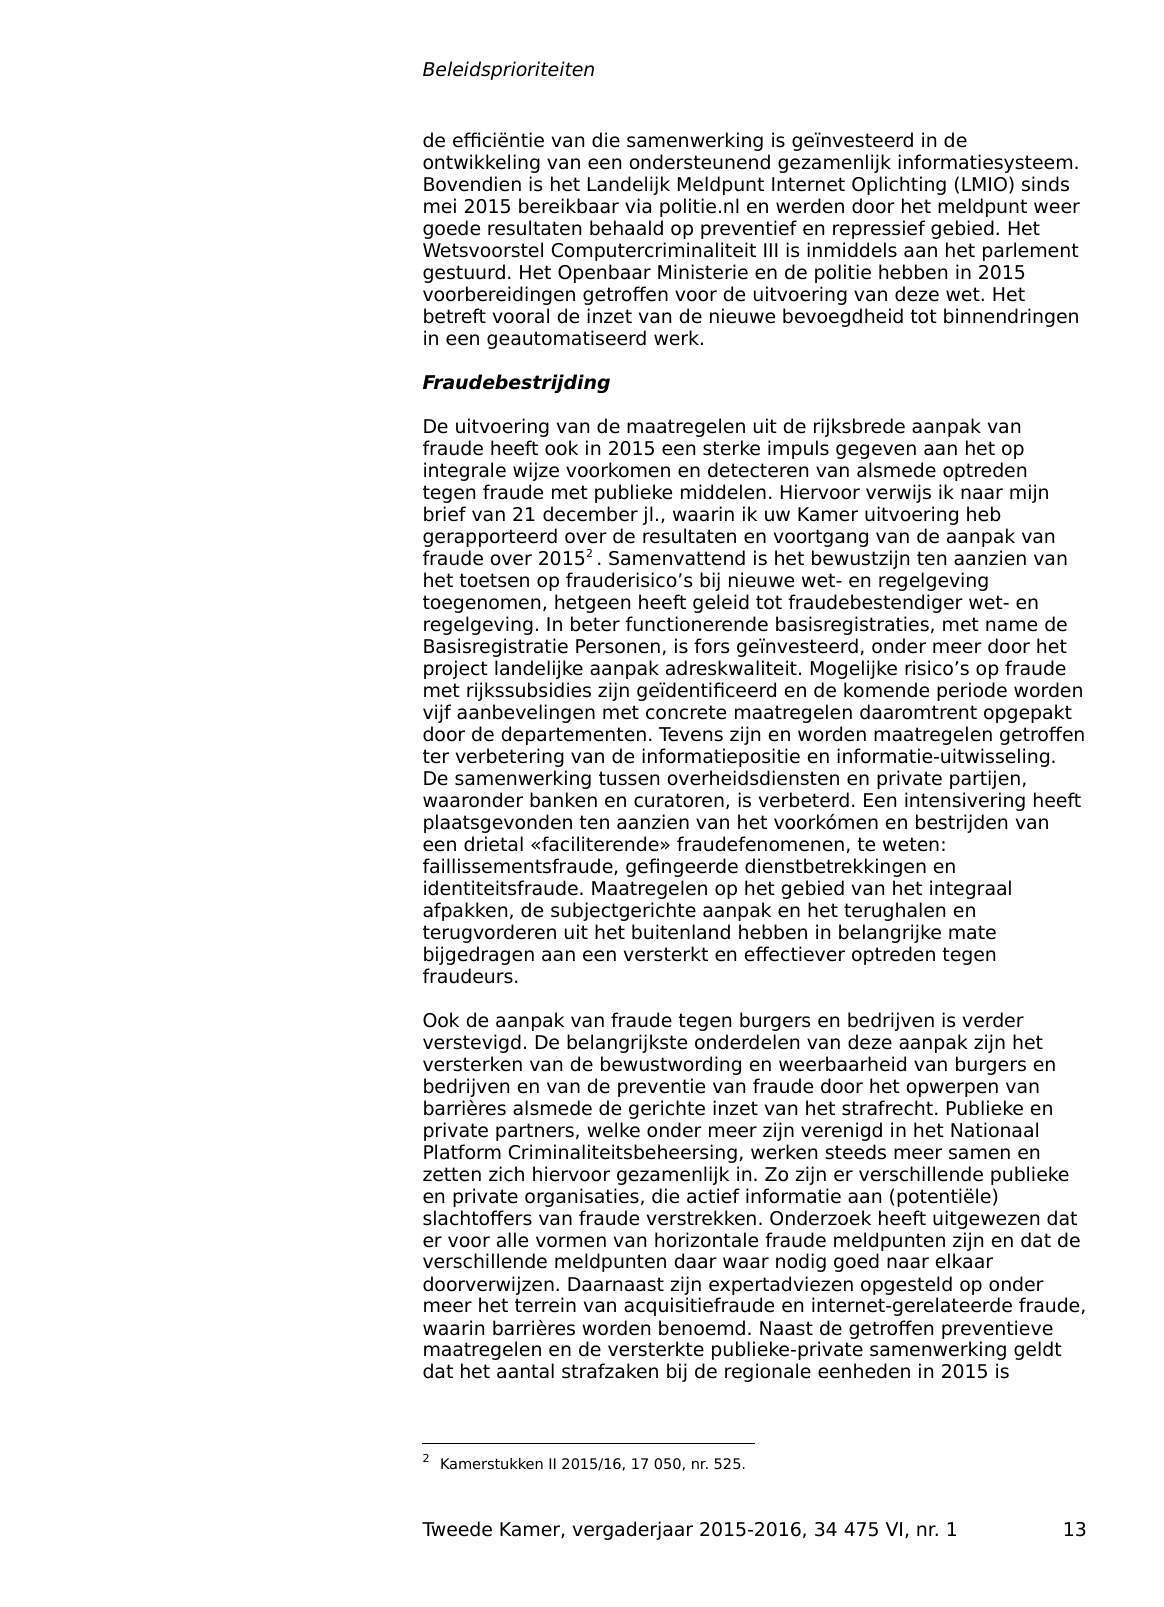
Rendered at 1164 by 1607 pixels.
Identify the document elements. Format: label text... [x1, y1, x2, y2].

text Kamerstukken II 2015/16, 17 050, nr. 525. [422, 1452, 1087, 1474]
text De uitvoering van de maatregelen uit de rijksbrede aanpak van fraude heeft ook in 2015 een sterke impuls gegeven aan het op integrale wijze voorkomen en detecteren van alsmede optreden tegen fraude met publieke middelen. Hiervoor verwijs ik naar mijn brief van 21 december jl., waarin ik uw Kamer uitvoering heb gerapporteerd over de resultaten en voortgang van de aanpak van fraude over 2015. Samenvattend is het bewustzijn ten aanzien van het toetsen op frauderisico’s bij nieuwe wet- en regelgeving toegenomen, hetgeen heeft geleid tot fraudebestendiger wet- en regelgeving. In beter functionerende basisregistraties, met name de Basisregistratie Personen, is fors geïnvesteerd, onder meer door het project landelijke aanpak adreskwaliteit. Mogelijke risico’s op fraude met rijkssubsidies zijn geïdentificeerd en de komende periode worden vijf aanbevelingen met concrete maatregelen daaromtrent opgepakt door de departementen. Tevens zijn en worden maatregelen getroffen ter verbetering van de informatiepositie en informatie-uitwisseling. De samenwerking tussen overheidsdiensten en private partijen, waaronder banken en curatoren, is verbeterd. Een intensivering heeft plaatsgevonden ten aanzien van het voorkómen en bestrijden van een drietal «faciliterende» fraudefenomenen, te weten: faillissementsfraude, gefingeerde dienstbetrekkingen en identiteitsfraude. Maatregelen op het gebied van het integraal afpakken, de subjectgerichte aanpak en het terughalen en terugvorderen uit het buitenland hebben in belangrijke mate bijgedragen aan een versterkt en effectiever optreden tegen fraudeurs. [422, 416, 1087, 987]
text Ook de aanpak van fraude tegen burgers en bedrijven is verder verstevigd. De belangrijkste onderdelen van deze aanpak zijn het versterken van de bewustwording en weerbaarheid van burgers en bedrijven en van de preventie van fraude door het opwerpen van barrières alsmede de gerichte inzet van het strafrecht. Publieke en private partners, welke onder meer zijn verenigd in het Nationaal Platform Criminaliteitsbeheersing, werken steeds meer samen en zetten zich hiervoor gezamenlijk in. Zo zijn er verschillende publieke en private organisaties, die actief informatie aan (potentiële) slachtoffers van fraude verstrekken. Onderzoek heeft uitgewezen dat er voor alle vormen van horizontale fraude meldpunten zijn en dat de verschillende meldpunten daar waar nodig goed naar elkaar doorverwijzen. Daarnaast zijn expertadviezen opgesteld op onder meer het terrein van acquisitiefraude en internet-gerelateerde fraude, waarin barrières worden benoemd. Naast de getroffen preventieve maatregelen en de versterkte publieke-private samenwerking geldt dat het aantal strafzaken bij de regionale eenheden in 2015 is [422, 1010, 1087, 1383]
subtitle Fraudebestrijding [422, 372, 1087, 394]
text de efficiëntie van die samenwerking is geïnvesteerd in de ontwikkeling van een ondersteunend gezamenlijk informatiesysteem. Bovendien is het Landelijk Meldpunt Internet Oplichting (LMIO) sinds mei 2015 bereikbaar via politie.nl en werden door het meldpunt weer goede resultaten behaald op preventief en repressief gebied. Het Wetsvoorstel Computercriminaliteit III is inmiddels aan het parlement gestuurd. Het Openbaar Ministerie en de politie hebben in 2015 voorbereidingen getroffen voor de uitvoering van deze wet. Het betreft vooral de inzet van de nieuwe bevoegdheid tot binnendringen in een geautomatiseerd werk. [422, 130, 1087, 350]
